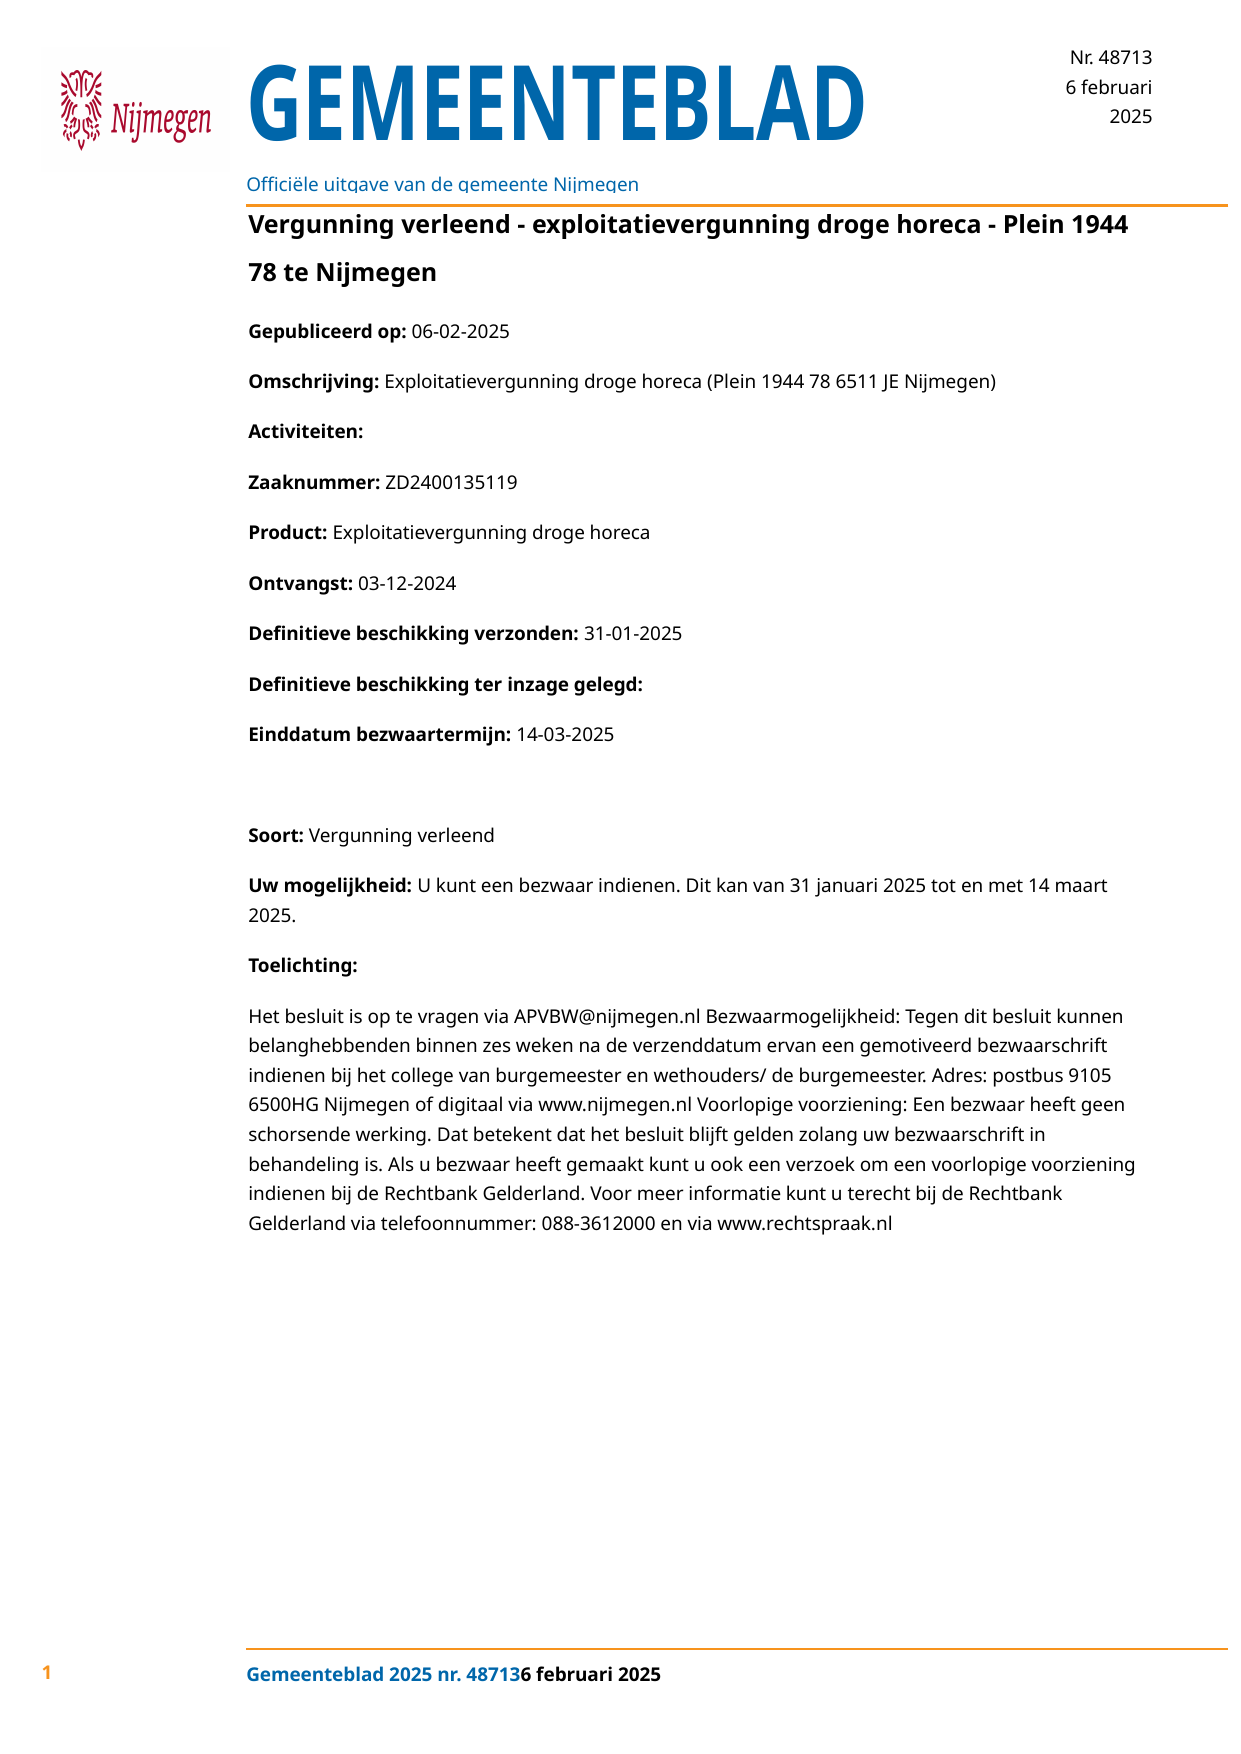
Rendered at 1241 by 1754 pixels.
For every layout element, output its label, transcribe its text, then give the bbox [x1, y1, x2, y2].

text Toelichting: [248, 952, 1152, 978]
text Gepubliceerd op: 06-02-2025 [248, 318, 1152, 344]
text Product: Exploitatievergunning droge horeca [248, 519, 1152, 545]
text Soort: Vergunning verleend [248, 822, 1152, 848]
text Einddatum bezwaartermijn: 14-03-2025 [248, 721, 1152, 747]
text Omschrijving: Exploitatievergunning droge horeca (Plein 1944 78 6511 JE Nijmegen) [248, 368, 1152, 394]
text Ontvangst: 03-12-2024 [248, 570, 1152, 596]
text Vergunning verleend - exploitatievergunning droge horeca - Plein 1944 78 te Nijmegen [248, 207, 1152, 288]
text Zaaknummer: ZD2400135119 [248, 469, 1152, 495]
picture [41, 47, 231, 172]
text Definitieve beschikking ter inzage gelegd: [248, 671, 1152, 697]
text Definitieve beschikking verzonden: 31-01-2025 [248, 620, 1152, 646]
text Uw mogelijkheid: U kunt een bezwaar indienen. Dit kan van 31 januari 2025 tot en met 14 maart 2025. [248, 872, 1152, 928]
text Activiteiten: [248, 419, 1152, 444]
text Het besluit is op te vragen via APVBW@nijmegen.nl Bezwaarmogelijkheid: Tegen dit besluit kunnen belanghebbenden binnen zes weken na de verzenddatum ervan een gemotiveerd bezwaarschrift indienen bij het college van burgemeester en wethouders/ de burgemeester. Adres: postbus 9105 6500HG Nijmegen of digitaal via www.nijmegen.nl Voorlopige voorziening: Een bezwaar heeft geen schorsende werking. Dat betekent dat het besluit blijft gelden zolang uw bezwaarschrift in behandeling is. Als u bezwaar heeft gemaakt kunt u ook een verzoek om een voorlopige voorziening indienen bij de Rechtbank Gelderland. Voor meer informatie kunt u terecht bij de Rechtbank Gelderland via telefoonnummer: 088-3612000 en via www.rechtspraak.nl [248, 1003, 1152, 1236]
